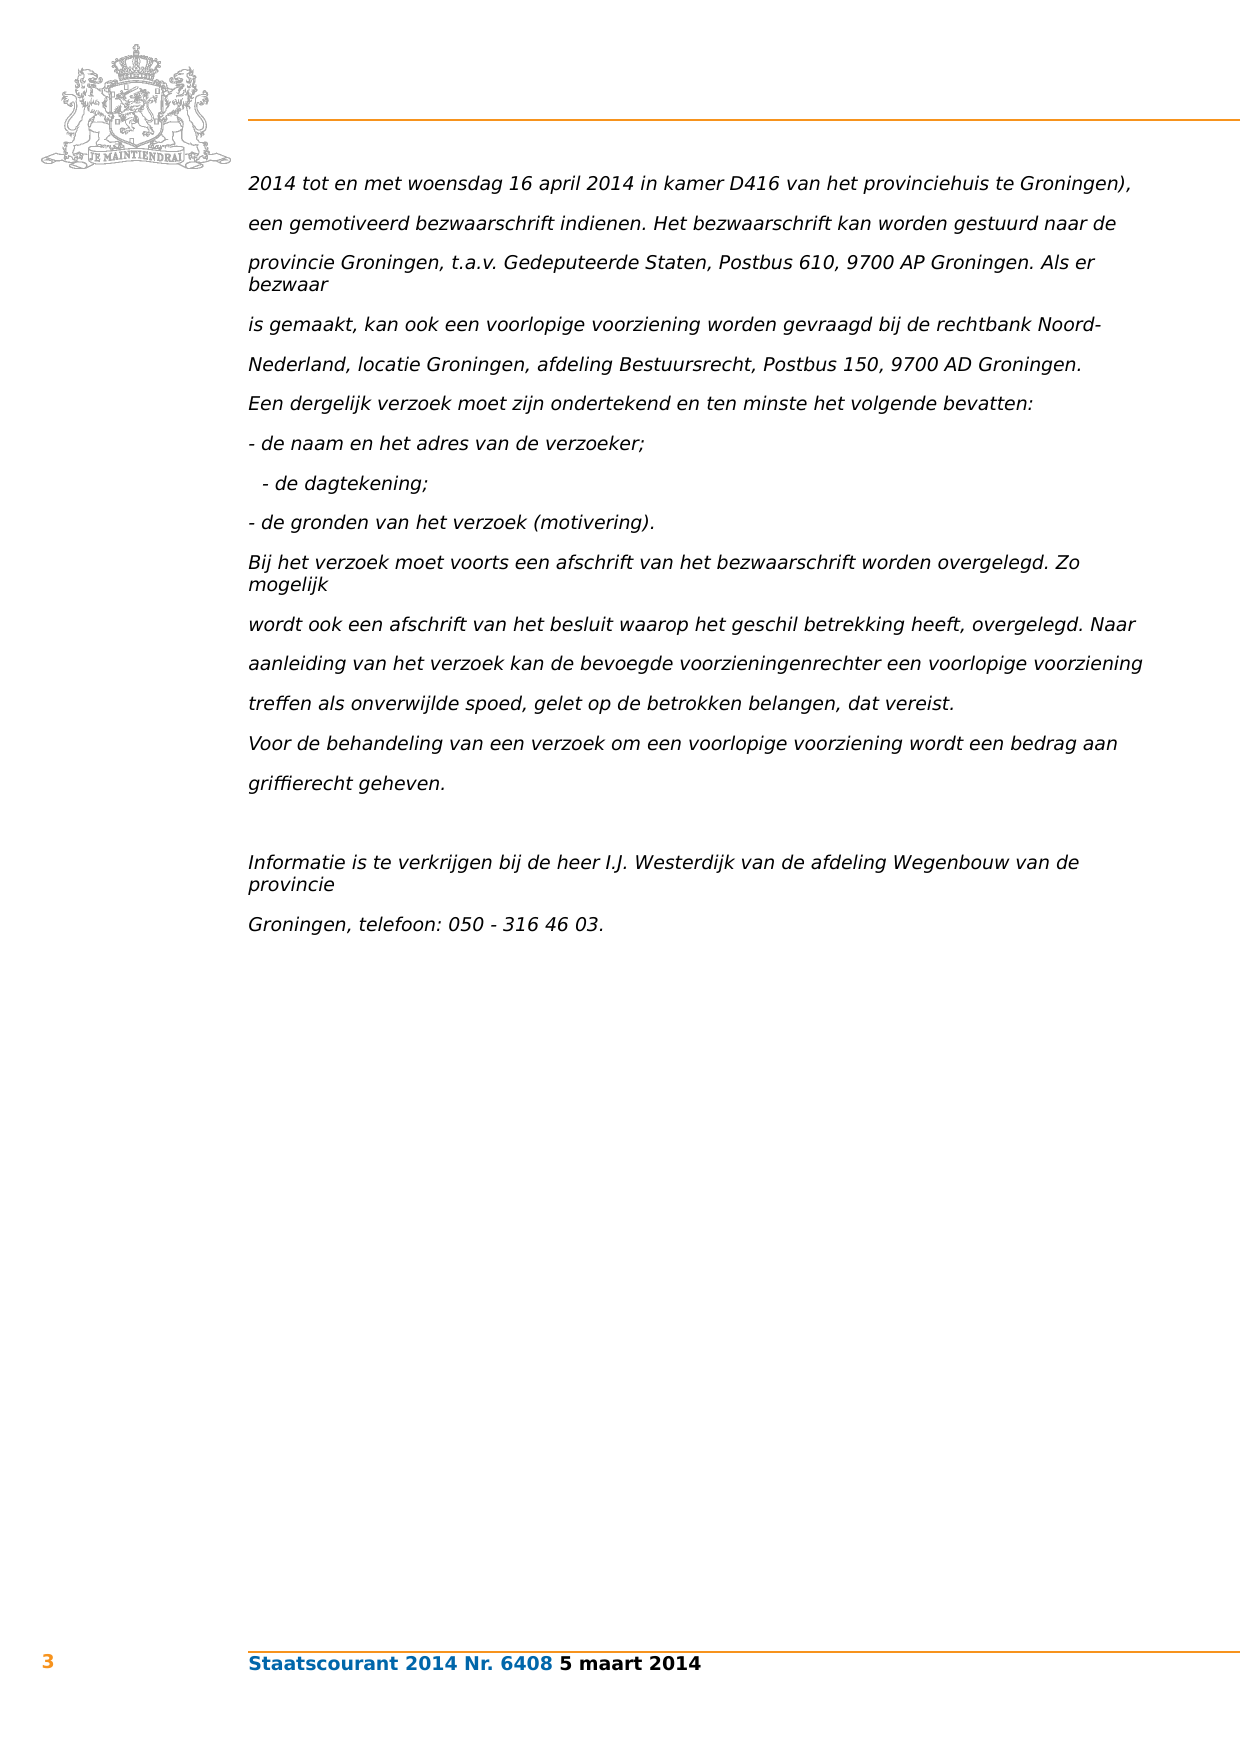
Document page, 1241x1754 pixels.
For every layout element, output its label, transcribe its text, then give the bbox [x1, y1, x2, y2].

subtitle aanleiding van het verzoek kan de bevoegde voorzieningenrechter een voorlopige voorziening [248, 653, 1163, 675]
subtitle Bij het verzoek moet voorts een afschrift van het bezwaarschrift worden overgelegd. Zo mogelijk [248, 552, 1163, 596]
subtitle is gemaakt, kan ook een voorlopige voorziening worden gevraagd bij de rechtbank Noord- [248, 314, 1163, 336]
subtitle treffen als onverwijlde spoed, gelet op de betrokken belangen, dat vereist. [248, 693, 1163, 715]
subtitle - de gronden van het verzoek (motivering). [248, 512, 1163, 534]
subtitle Nederland, locatie Groningen, afdeling Bestuursrecht, Postbus 150, 9700 AD Groningen. [248, 353, 1163, 376]
subtitle 2014 tot en met woensdag 16 april 2014 in kamer D416 van het provinciehuis te Groningen), [248, 173, 1163, 195]
subtitle - de naam en het adres van de verzoeker; [248, 433, 1163, 455]
subtitle Informatie is te verkrijgen bij de heer I.J. Westerdijk van de afdeling Wegenbouw van de provincie [248, 852, 1163, 896]
subtitle wordt ook een afschrift van het besluit waarop het geschil betrekking heeft, overgelegd. Naar [248, 614, 1163, 636]
subtitle een gemotiveerd bezwaarschrift indienen. Het bezwaarschrift kan worden gestuurd naar de [248, 212, 1163, 234]
subtitle Groningen, telefoon: 050 - 316 46 03. [248, 913, 1163, 935]
picture [41, 44, 231, 169]
subtitle Voor de behandeling van een verzoek om een voorlopige voorziening wordt een bedrag aan [248, 733, 1163, 755]
subtitle provincie Groningen, t.a.v. Gedeputeerde Staten, Postbus 610, 9700 AP Groningen. Als er bezwaar [248, 252, 1163, 296]
subtitle - de dagtekening; [248, 473, 1163, 494]
subtitle Een dergelijk verzoek moet zijn ondertekend en ten minste het volgende bevatten: [248, 393, 1163, 415]
subtitle griffierecht geheven. [248, 772, 1163, 794]
